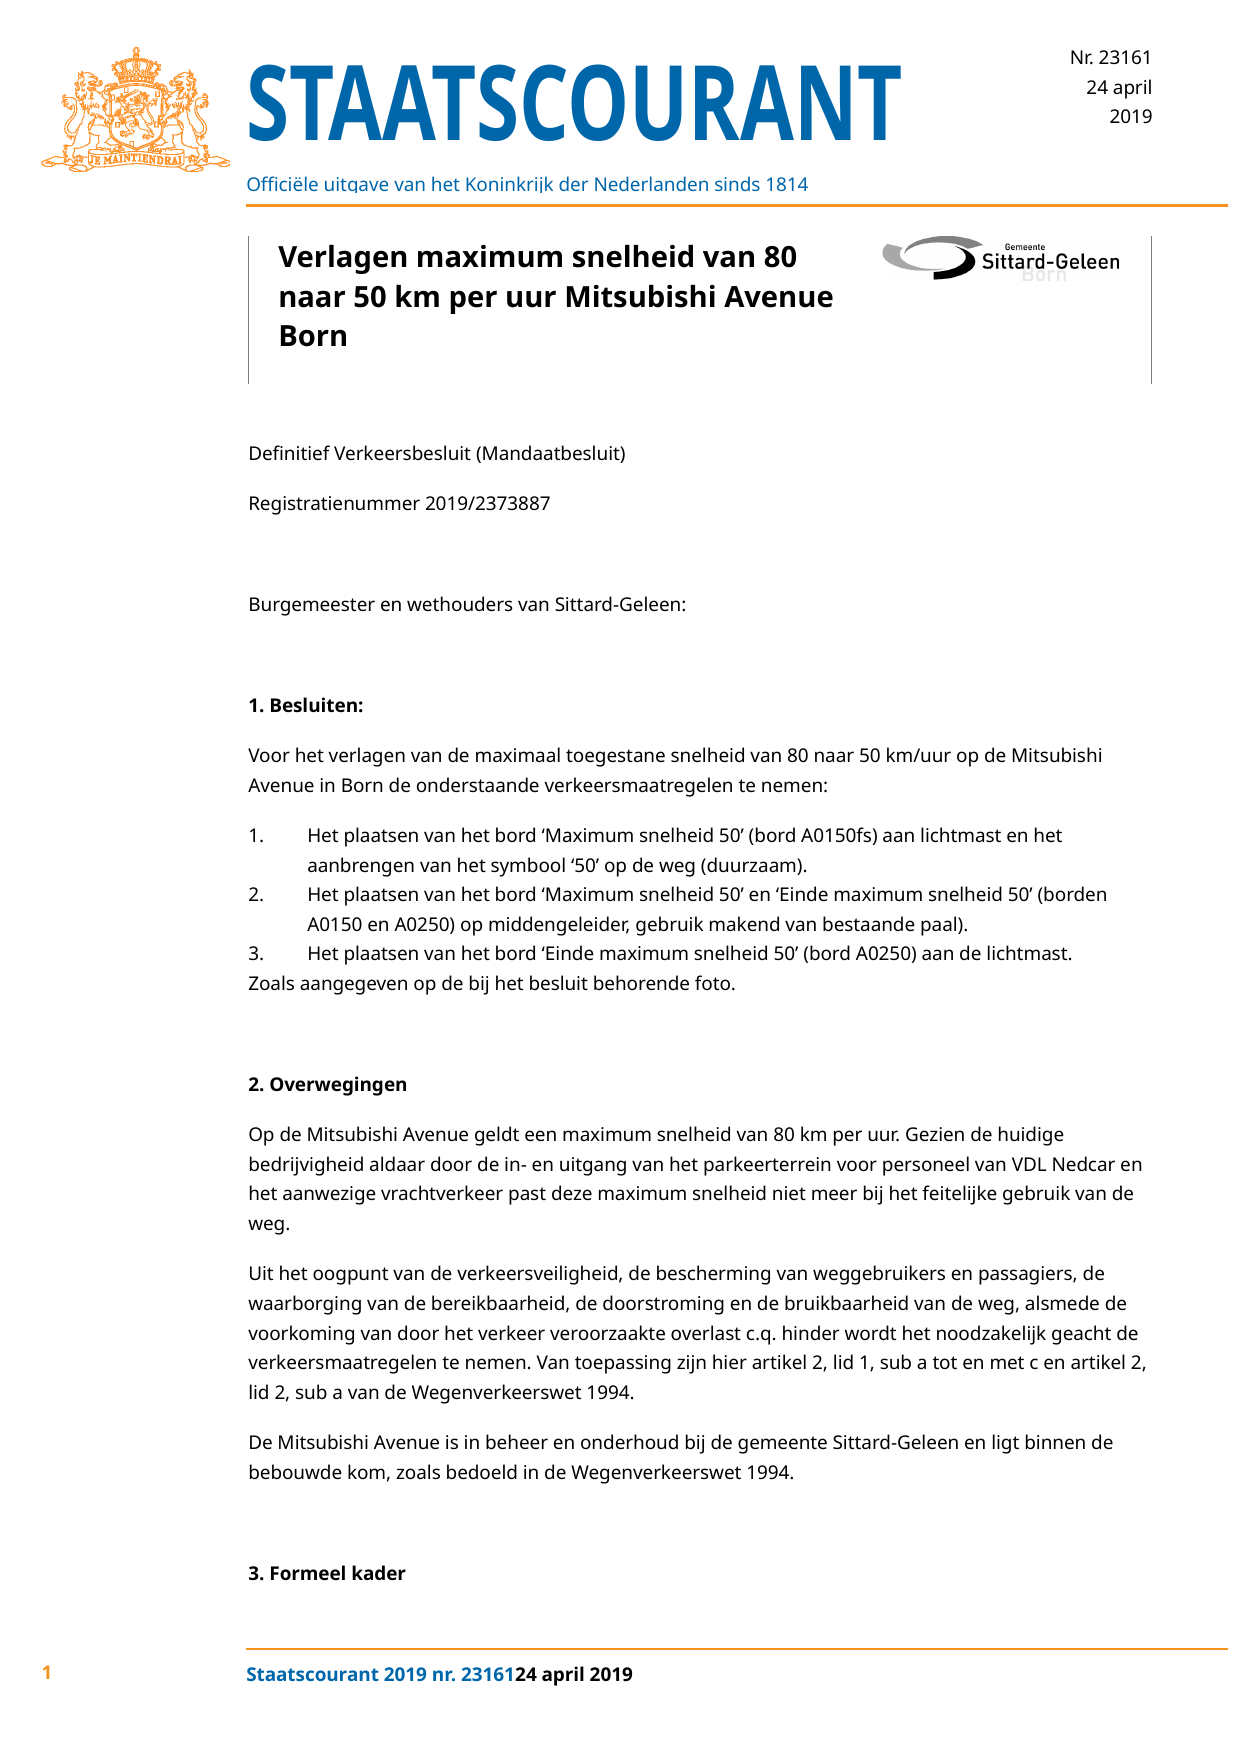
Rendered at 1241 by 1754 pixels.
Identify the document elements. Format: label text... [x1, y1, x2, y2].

table_header [850, 236, 1151, 384]
table_header Verlagen maximum snelheid van 80 naar 50 km per uur Mitsubishi Avenue Born [249, 236, 850, 384]
list Het plaatsen van het bord ‘Einde maximum snelheid 50’ (bord A0250) aan de lichtmast. [248, 941, 1152, 966]
picture [41, 47, 231, 172]
list Het plaatsen van het bord ‘Maximum snelheid 50’ (bord A0150fs) aan lichtmast en het aanbrengen van het symbool ‘50’ op de weg (duurzaam). [248, 822, 1152, 877]
text 2. Overwegingen [248, 1071, 1152, 1097]
text De Mitsubishi Avenue is in beheer en onderhoud bij de gemeente Sittard-Geleen en ligt binnen de bebouwde kom, zoals bedoeld in de Wegenverkeerswet 1994. [248, 1429, 1152, 1484]
text Burgemeester en wethouders van Sittard-Geleen: [248, 591, 1152, 617]
text Zoals aangegeven op de bij het besluit behorende foto. [248, 970, 1152, 996]
text 1. Besluiten: [248, 692, 1152, 717]
list Het plaatsen van het bord ‘Maximum snelheid 50’ en ‘Einde maximum snelheid 50’ (borden A0150 en A0250) op middengeleider, gebruik makend van bestaande paal). [248, 881, 1152, 937]
text Definitief Verkeersbesluit (Mandaatbesluit) [248, 440, 1152, 465]
text Registratienummer 2019/2373887 [248, 490, 1152, 516]
text Op de Mitsubishi Avenue geldt een maximum snelheid van 80 km per uur. Gezien de huidige bedrijvigheid aldaar door de in- en uitgang van het parkeerterrein voor personeel van VDL Nedcar en het aanwezige vrachtverkeer past deze maximum snelheid niet meer bij het feitelijke gebruik van de weg. [248, 1121, 1152, 1236]
picture [882, 236, 1119, 281]
text 3. Formeel kader [248, 1560, 1152, 1585]
text Voor het verlagen van de maximaal toegestane snelheid van 80 naar 50 km/uur op de Mitsubishi Avenue in Born de onderstaande verkeersmaatregelen te nemen: [248, 742, 1152, 797]
text Uit het oogpunt van de verkeersveiligheid, de bescherming van weggebruikers en passagiers, de waarborging van de bereikbaarheid, de doorstroming en de bruikbaarheid van de weg, alsmede de voorkoming van door het verkeer veroorzaakte overlast c.q. hinder wordt het noodzakelijk geacht de verkeersmaatregelen te nemen. Van toepassing zijn hier artikel 2, lid 1, sub a tot en met c en artikel 2, lid 2, sub a van de Wegenverkeerswet 1994. [248, 1261, 1152, 1404]
